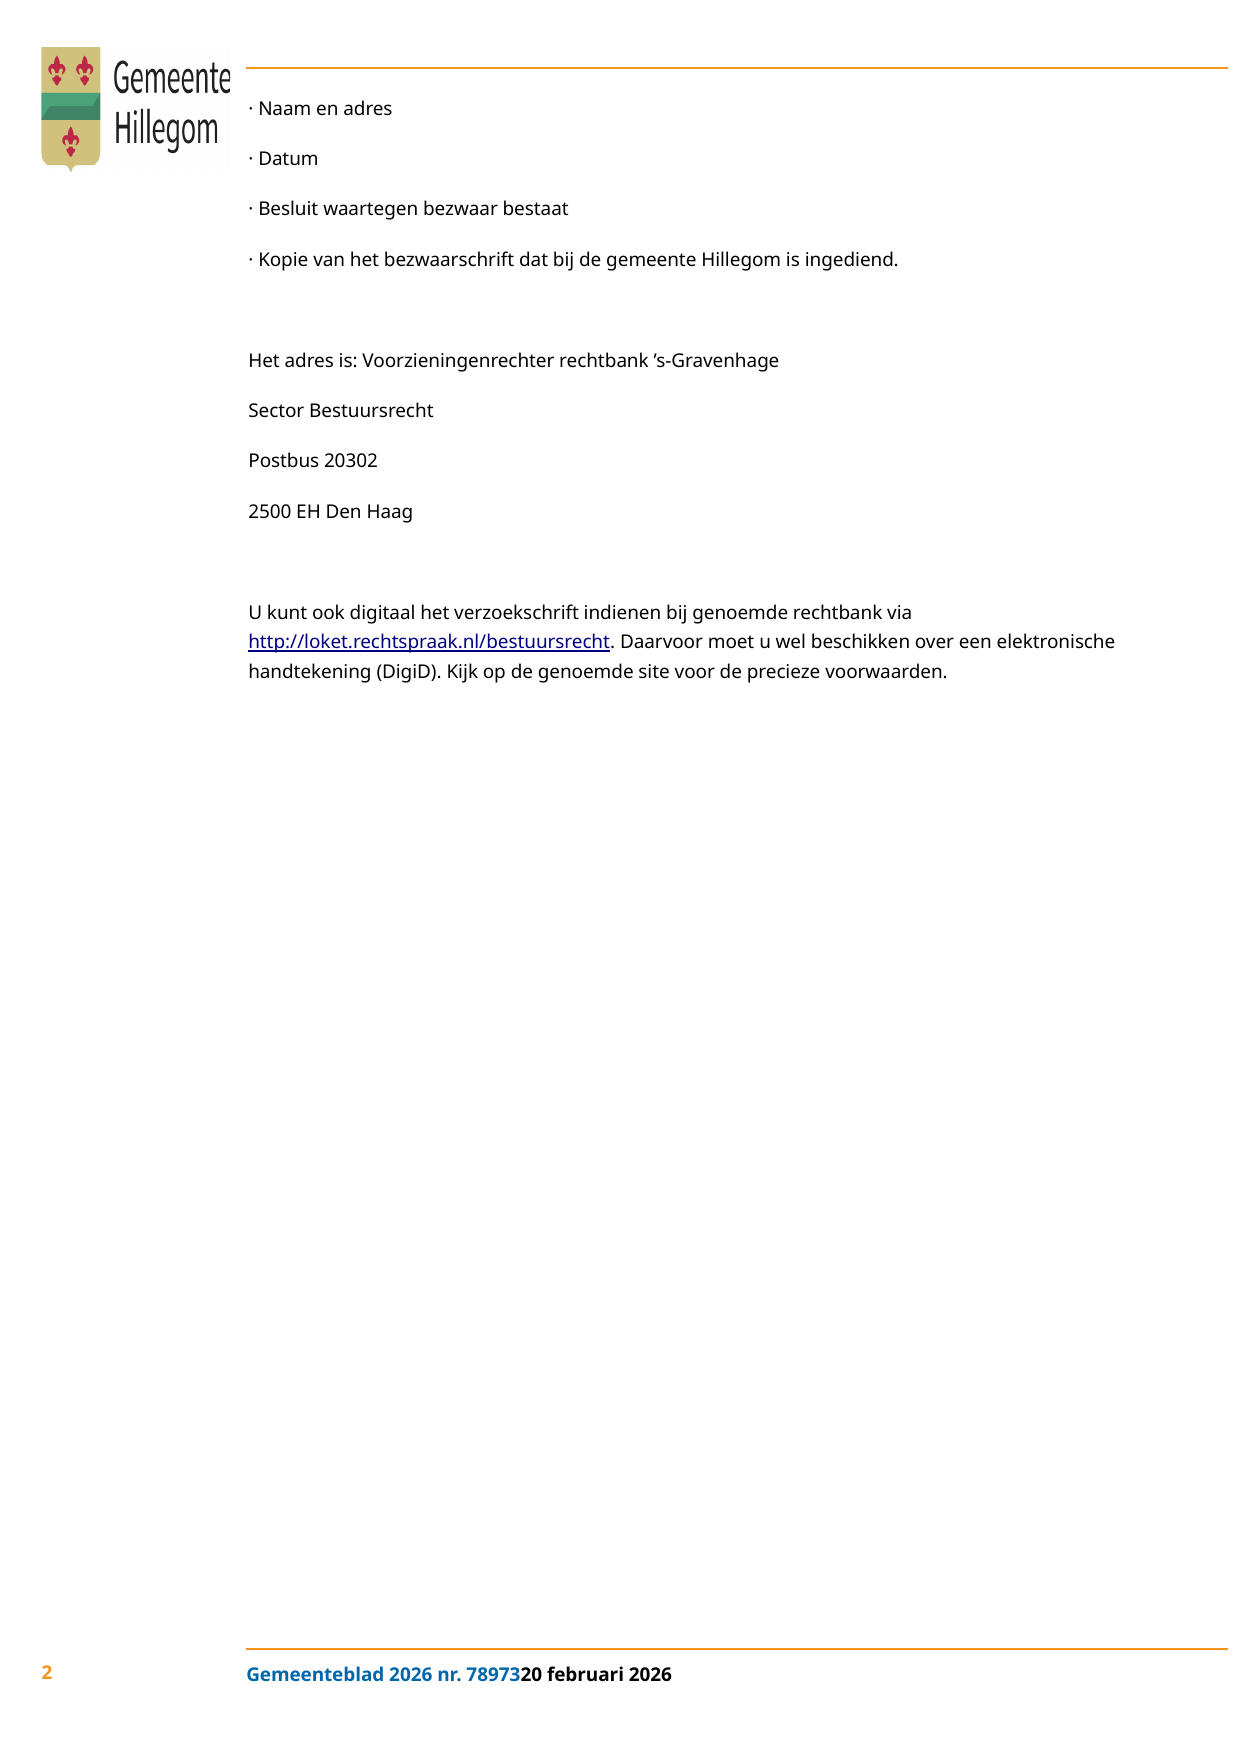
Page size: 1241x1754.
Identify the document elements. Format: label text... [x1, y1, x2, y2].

text U kunt ook digitaal het verzoekschrift indienen bij genoemde rechtbank via http://loket.rechtspraak.nl/bestuursrecht. Daarvoor moet u wel beschikken over een elektronische handtekening (DigiD). Kijk op de genoemde site voor de precieze voorwaarden. [248, 599, 1152, 684]
text · Besluit waartegen bezwaar bestaat [248, 196, 1152, 221]
text · Datum [248, 145, 1152, 171]
text · Naam en adres [248, 95, 1152, 121]
text 2500 EH Den Haag [248, 498, 1152, 524]
text Postbus 20302 [248, 448, 1152, 473]
text · Kopie van het bezwaarschrift dat bij de gemeente Hillegom is ingediend. [248, 246, 1152, 272]
picture [41, 47, 231, 172]
text Sector Bestuursrecht [248, 397, 1152, 423]
text Het adres is: Voorzieningenrechter rechtbank ’s-Gravenhage [248, 347, 1152, 373]
